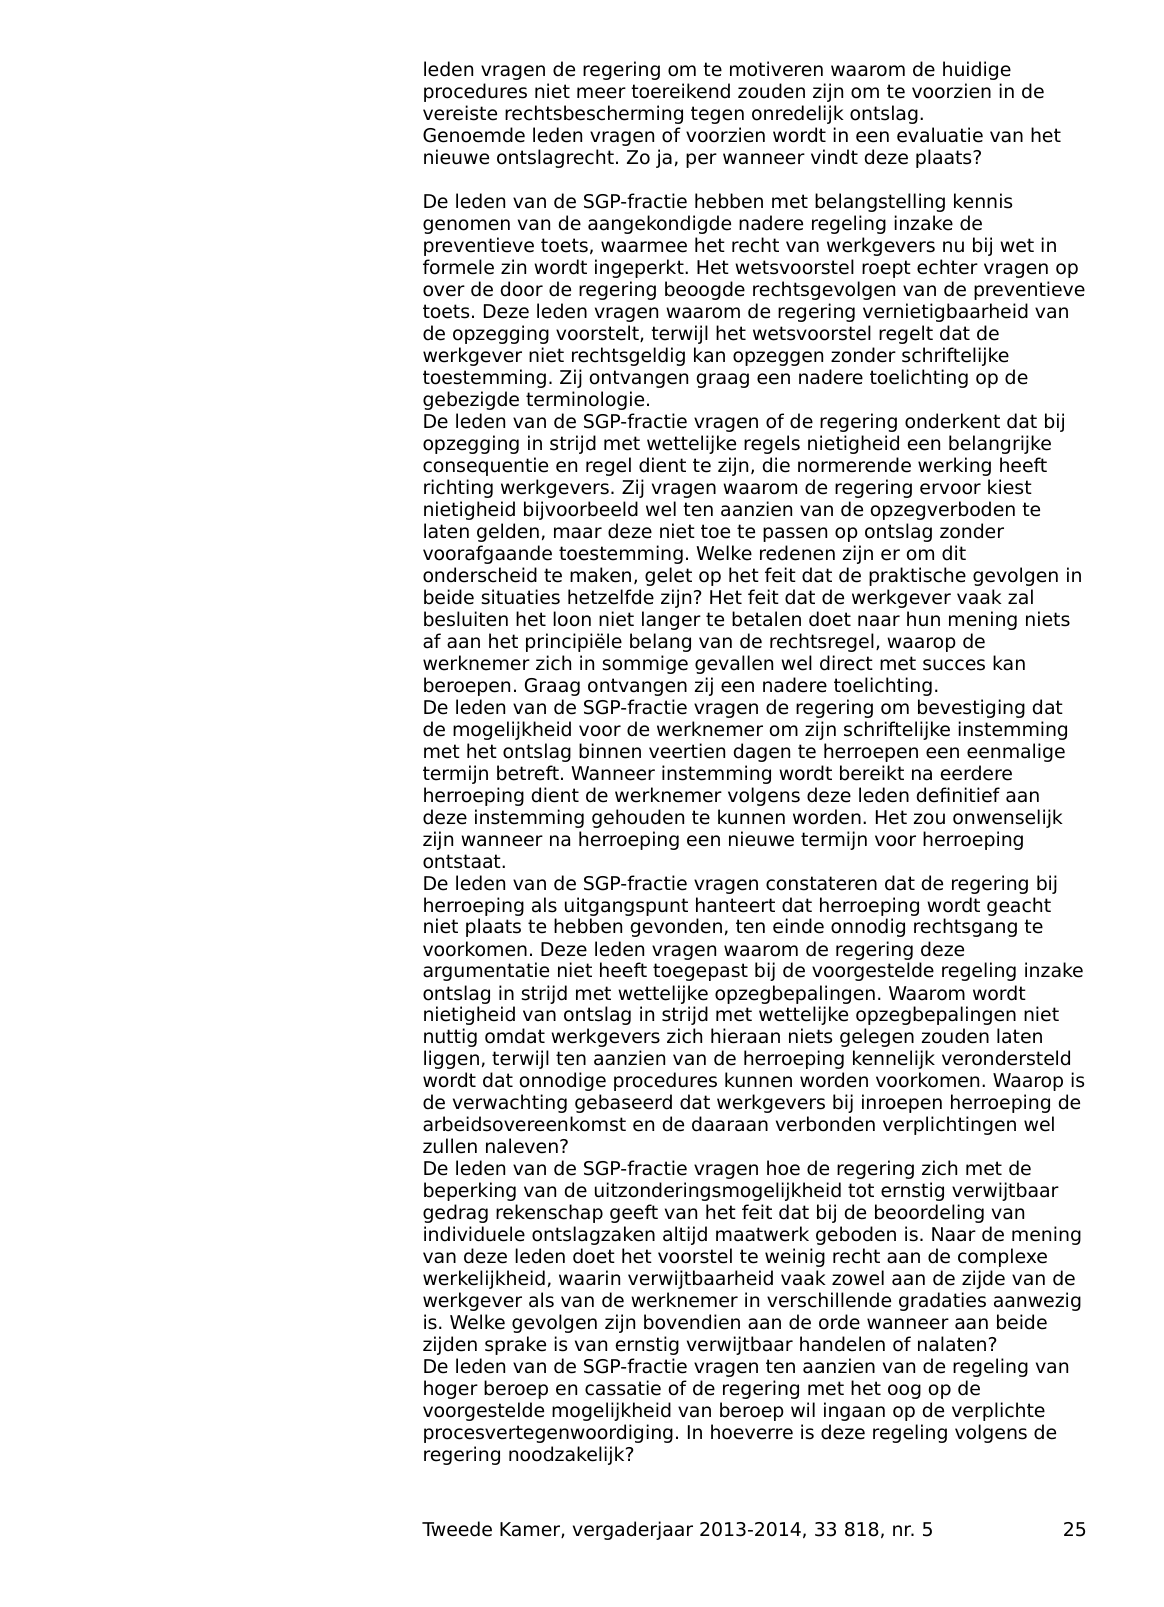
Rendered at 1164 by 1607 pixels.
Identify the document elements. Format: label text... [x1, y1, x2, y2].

text De leden van de SGP-fractie vragen de regering om bevestiging dat de mogelijkheid voor de werknemer om zijn schriftelijke instemming met het ontslag binnen veertien dagen te herroepen een eenmalige termijn betreft. Wanneer instemming wordt bereikt na eerdere herroeping dient de werknemer volgens deze leden definitief aan deze instemming gehouden te kunnen worden. Het zou onwenselijk zijn wanneer na herroeping een nieuwe termijn voor herroeping ontstaat. [422, 697, 1087, 872]
text De leden van de SGP-fractie vragen ten aanzien van de regeling van hoger beroep en cassatie of de regering met het oog op de voorgestelde mogelijkheid van beroep wil ingaan op de verplichte procesvertegenwoordiging. In hoeverre is deze regeling volgens de regering noodzakelijk? [422, 1356, 1087, 1466]
text Genoemde leden vragen of voorzien wordt in een evaluatie van het nieuwe ontslagrecht. Zo ja, per wanneer vindt deze plaats? [422, 125, 1087, 169]
text De leden van de SGP-fractie vragen of de regering onderkent dat bij opzegging in strijd met wettelijke regels nietigheid een belangrijke consequentie en regel dient te zijn, die normerende werking heeft richting werkgevers. Zij vragen waarom de regering ervoor kiest nietigheid bijvoorbeeld wel ten aanzien van de opzegverboden te laten gelden, maar deze niet toe te passen op ontslag zonder voorafgaande toestemming. Welke redenen zijn er om dit onderscheid te maken, gelet op het feit dat de praktische gevolgen in beide situaties hetzelfde zijn? Het feit dat de werkgever vaak zal besluiten het loon niet langer te betalen doet naar hun mening niets af aan het principiële belang van de rechtsregel, waarop de werknemer zich in sommige gevallen wel direct met succes kan beroepen. Graag ontvangen zij een nadere toelichting. [422, 411, 1087, 697]
text De leden van de SGP-fractie vragen hoe de regering zich met de beperking van de uitzonderingsmogelijkheid tot ernstig verwijtbaar gedrag rekenschap geeft van het feit dat bij de beoordeling van individuele ontslagzaken altijd maatwerk geboden is. Naar de mening van deze leden doet het voorstel te weinig recht aan de complexe werkelijkheid, waarin verwijtbaarheid vaak zowel aan de zijde van de werkgever als van de werknemer in verschillende gradaties aanwezig is. Welke gevolgen zijn bovendien aan de orde wanneer aan beide zijden sprake is van ernstig verwijtbaar handelen of nalaten? [422, 1158, 1087, 1356]
text De leden van de SGP-fractie vragen constateren dat de regering bij herroeping als uitgangspunt hanteert dat herroeping wordt geacht niet plaats te hebben gevonden, ten einde onnodig rechtsgang te voorkomen. Deze leden vragen waarom de regering deze argumentatie niet heeft toegepast bij de voorgestelde regeling inzake ontslag in strijd met wettelijke opzegbepalingen. Waarom wordt nietigheid van ontslag in strijd met wettelijke opzegbepalingen niet nuttig omdat werkgevers zich hieraan niets gelegen zouden laten liggen, terwijl ten aanzien van de herroeping kennelijk verondersteld wordt dat onnodige procedures kunnen worden voorkomen. Waarop is de verwachting gebaseerd dat werkgevers bij inroepen herroeping de arbeidsovereenkomst en de daaraan verbonden verplichtingen wel zullen naleven? [422, 872, 1087, 1158]
text leden vragen de regering om te motiveren waarom de huidige procedures niet meer toereikend zouden zijn om te voorzien in de vereiste rechtsbescherming tegen onredelijk ontslag. [422, 59, 1087, 125]
text De leden van de SGP-fractie hebben met belangstelling kennis genomen van de aangekondigde nadere regeling inzake de preventieve toets, waarmee het recht van werkgevers nu bij wet in formele zin wordt ingeperkt. Het wetsvoorstel roept echter vragen op over de door de regering beoogde rechtsgevolgen van de preventieve toets. Deze leden vragen waarom de regering vernietigbaarheid van de opzegging voorstelt, terwijl het wetsvoorstel regelt dat de werkgever niet rechtsgeldig kan opzeggen zonder schriftelijke toestemming. Zij ontvangen graag een nadere toelichting op de gebezigde terminologie. [422, 191, 1087, 411]
